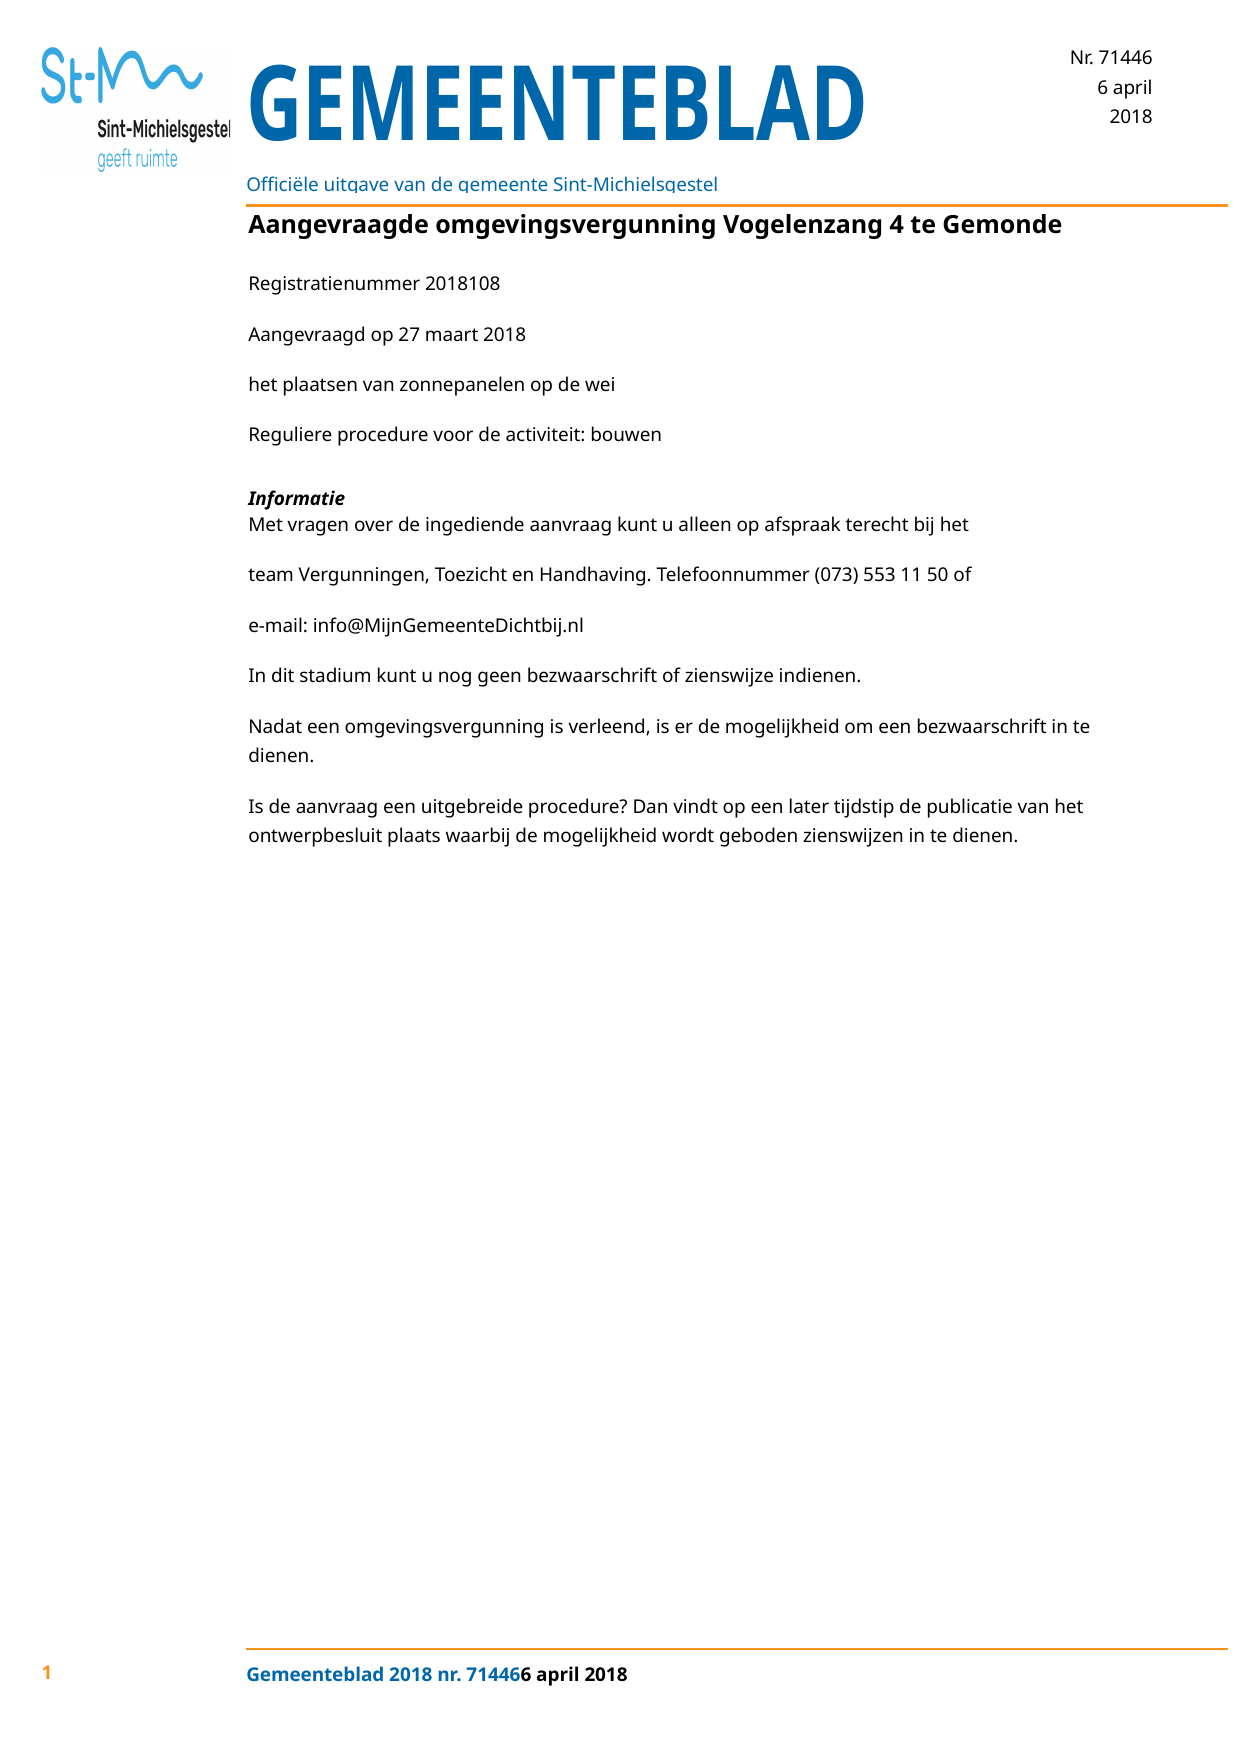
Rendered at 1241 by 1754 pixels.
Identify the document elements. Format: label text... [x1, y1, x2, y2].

text Met vragen over de ingediende aanvraag kunt u alleen op afspraak terecht bij het [248, 511, 1152, 537]
text team Vergunningen, Toezicht en Handhaving. Telefoonnummer (073) 553 11 50 of [248, 562, 1152, 587]
text Aangevraagde omgevingsvergunning Vogelenzang 4 te Gemonde [248, 207, 1152, 241]
text Nadat een omgevingsvergunning is verleend, is er de mogelijkheid om een bezwaarschrift in te dienen. [248, 713, 1152, 768]
text Aangevraagd op 27 maart 2018 [248, 321, 1152, 346]
text e-mail: info@MijnGemeenteDichtbij.nl [248, 612, 1152, 638]
picture [41, 47, 231, 172]
text het plaatsen van zonnepanelen op de wei [248, 371, 1152, 397]
text In dit stadium kunt u nog geen bezwaarschrift of zienswijze indienen. [248, 662, 1152, 688]
text Registratienummer 2018108 [248, 270, 1152, 296]
text Is de aanvraag een uitgebreide procedure? Dan vindt op een later tijdstip de publicatie van het ontwerpbesluit plaats waarbij de mogelijkheid wordt geboden zienswijzen in te dienen. [248, 793, 1152, 848]
text Reguliere procedure voor de activiteit: bouwen [248, 422, 1152, 447]
text Informatie [248, 486, 1152, 511]
